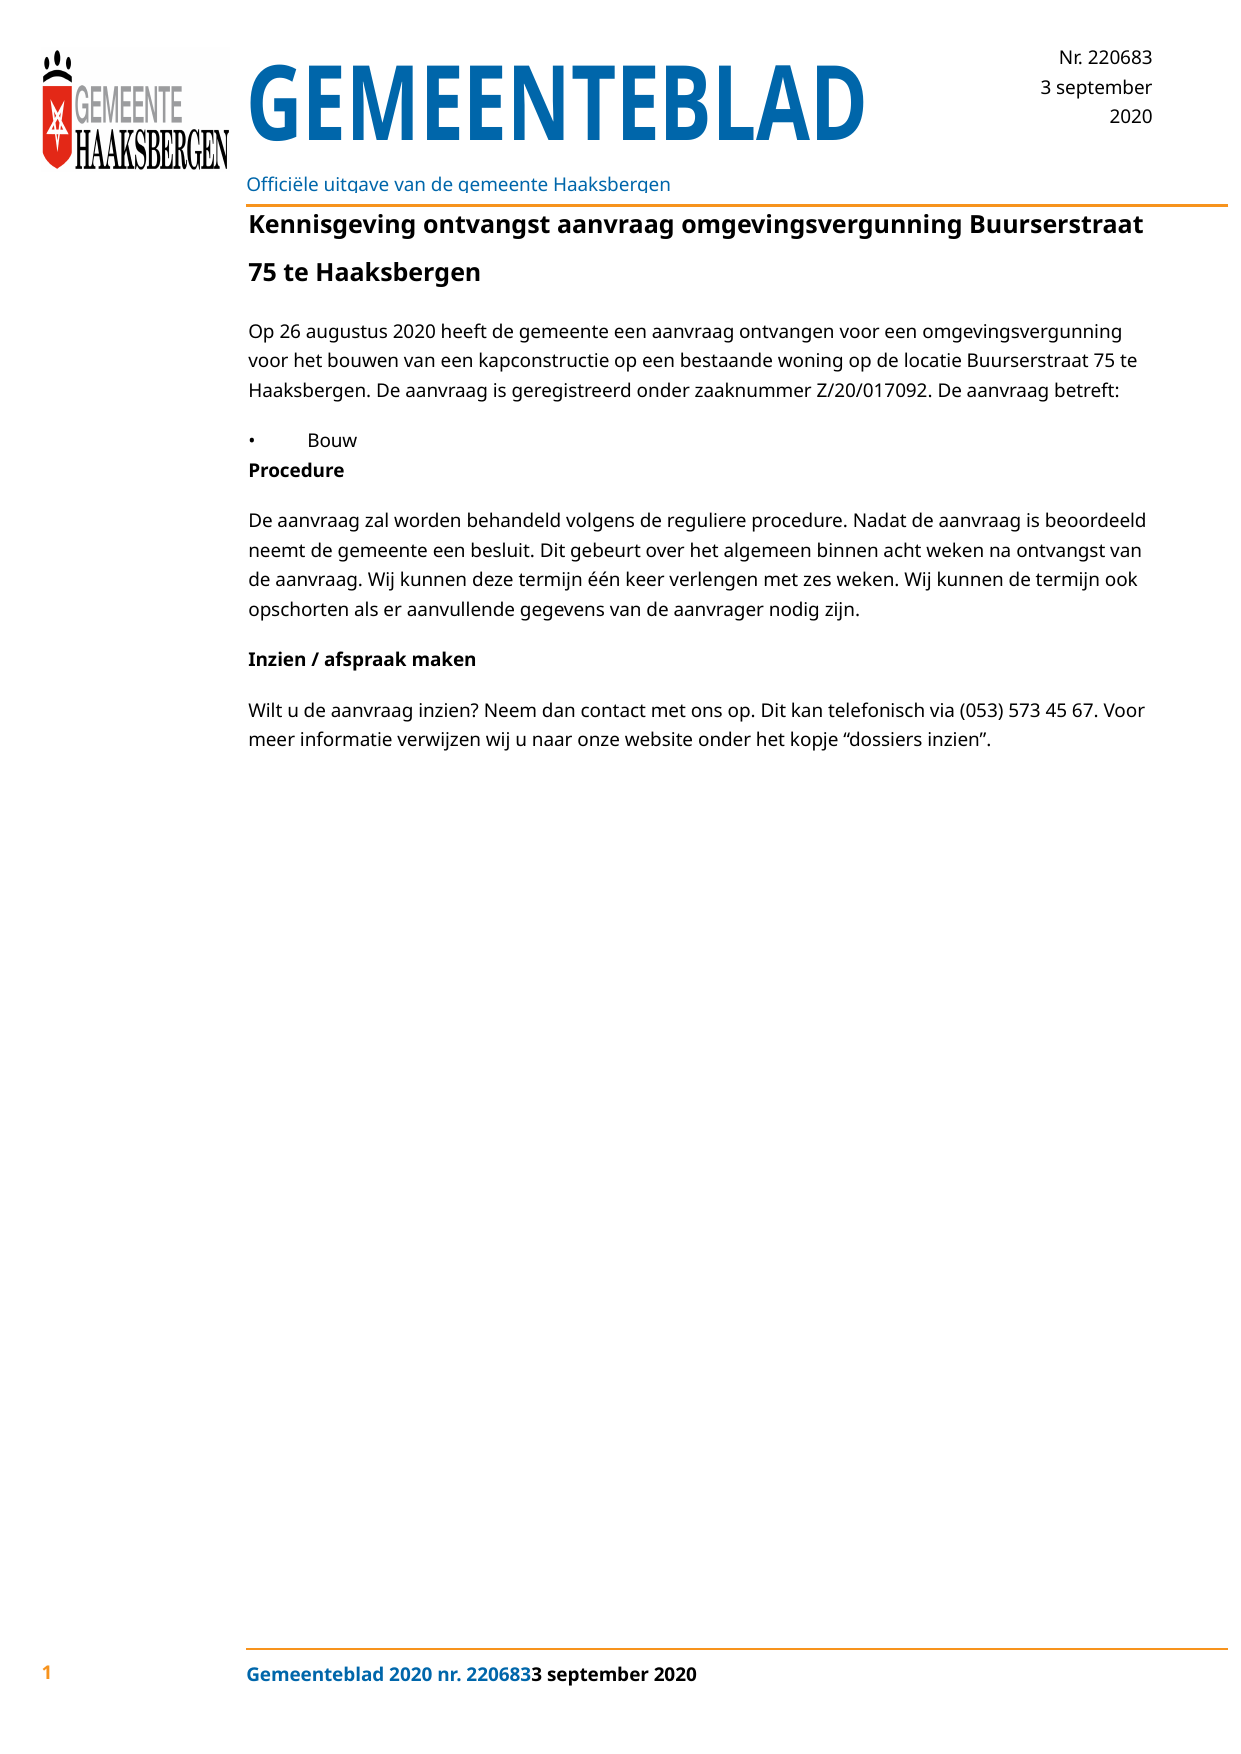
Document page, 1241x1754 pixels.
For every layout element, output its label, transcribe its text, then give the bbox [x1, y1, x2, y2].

text Wilt u de aanvraag inzien? Neem dan contact met ons op. Dit kan telefonisch via (053) 573 45 67. Voor meer informatie verwijzen wij u naar onze website onder het kopje “dossiers inzien”. [248, 697, 1152, 752]
text Op 26 augustus 2020 heeft de gemeente een aanvraag ontvangen voor een omgevingsvergunning voor het bouwen van een kapconstructie op een bestaande woning op de locatie Buurserstraat 75 te Haaksbergen. De aanvraag is geregistreerd onder zaaknummer Z/20/017092. De aanvraag betreft: [248, 318, 1152, 403]
picture [41, 47, 231, 172]
list Bouw [248, 427, 1152, 453]
text De aanvraag zal worden behandeld volgens de reguliere procedure. Nadat de aanvraag is beoordeeld neemt de gemeente een besluit. Dit gebeurt over het algemeen binnen acht weken na ontvangst van de aanvraag. Wij kunnen deze termijn één keer verlengen met zes weken. Wij kunnen de termijn ook opschorten als er aanvullende gegevens van de aanvrager nodig zijn. [248, 507, 1152, 622]
text Procedure [248, 457, 1152, 483]
text Inzien / afspraak maken [248, 647, 1152, 672]
text Kennisgeving ontvangst aanvraag omgevingsvergunning Buurserstraat 75 te Haaksbergen [248, 207, 1152, 288]
